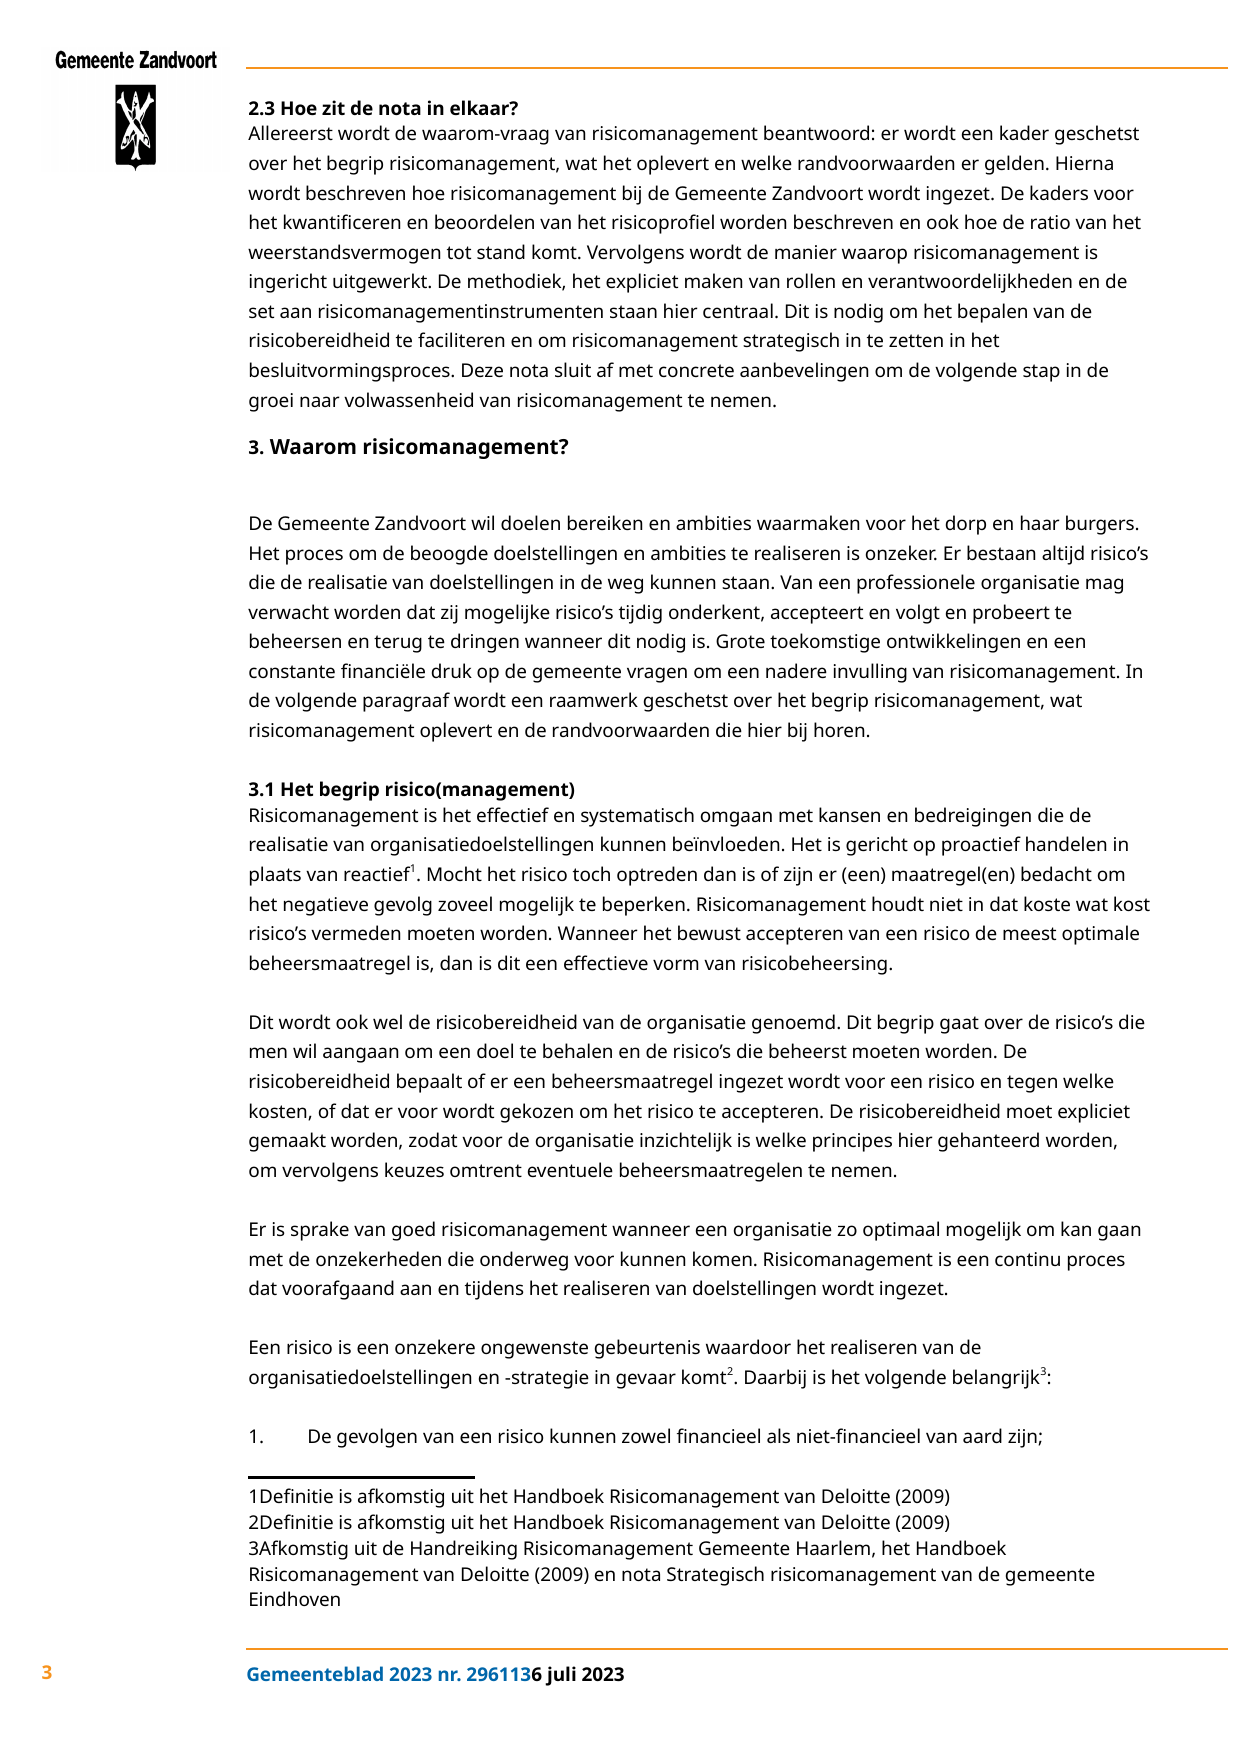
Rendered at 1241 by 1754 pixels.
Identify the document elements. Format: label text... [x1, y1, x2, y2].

text 3.1 Het begrip risico(management) [248, 776, 1152, 802]
text 2.3 Hoe zit de nota in elkaar? [248, 95, 1152, 121]
list De gevolgen van een risico kunnen zowel financieel als niet-financieel van aard zijn; [248, 1423, 1152, 1449]
picture [41, 47, 231, 172]
text Definitie is afkomstig uit het Handboek Risicomanagement van Deloitte (2009) [248, 1483, 1152, 1509]
text Er is sprake van goed risicomanagement wanneer een organisatie zo optimaal mogelijk om kan gaan met de onzekerheden die onderweg voor kunnen komen. Risicomanagement is een continu proces dat voorafgaand aan en tijdens het realiseren van doelstellingen wordt ingezet. [248, 1216, 1152, 1301]
text Definitie is afkomstig uit het Handboek Risicomanagement van Deloitte (2009) [248, 1509, 1152, 1535]
text Een risico is een onzekere ongewenste gebeurtenis waardoor het realiseren van de organisatiedoelstellingen en -strategie in gevaar komt. Daarbij is het volgende belangrijk: [248, 1334, 1152, 1390]
text Risicomanagement is het effectief en systematisch omgaan met kansen en bedreigingen die de realisatie van organisatiedoelstellingen kunnen beïnvloeden. Het is gericht op proactief handelen in plaats van reactief. Mocht het risico toch optreden dan is of zijn er (een) maatregel(en) bedacht om het negatieve gevolg zoveel mogelijk te beperken. Risicomanagement houdt niet in dat koste wat kost risico’s vermeden moeten worden. Wanneer het bewust accepteren van een risico de meest optimale beheersmaatregel is, dan is dit een effectieve vorm van risicobeheersing. [248, 802, 1152, 976]
text Afkomstig uit de Handreiking Risicomanagement Gemeente Haarlem, het Handboek Risicomanagement van Deloitte (2009) en nota Strategisch risicomanagement van de gemeente Eindhoven [248, 1535, 1152, 1612]
text 3. Waarom risicomanagement? [248, 432, 1152, 461]
text Allereerst wordt de waarom-vraag van risicomanagement beantwoord: er wordt een kader geschetst over het begrip risicomanagement, wat het oplevert en welke randvoorwaarden er gelden. Hierna wordt beschreven hoe risicomanagement bij de Gemeente Zandvoort wordt ingezet. De kaders voor het kwantificeren en beoordelen van het risicoprofiel worden beschreven en ook hoe de ratio van het weerstandsvermogen tot stand komt. Vervolgens wordt de manier waarop risicomanagement is ingericht uitgewerkt. De methodiek, het expliciet maken van rollen en verantwoordelijkheden en de set aan risicomanagementinstrumenten staan hier centraal. Dit is nodig om het bepalen van de risicobereidheid te faciliteren en om risicomanagement strategisch in te zetten in het besluitvormingsproces. Deze nota sluit af met concrete aanbevelingen om de volgende stap in de groei naar volwassenheid van risicomanagement te nemen. [248, 121, 1152, 412]
text De Gemeente Zandvoort wil doelen bereiken en ambities waarmaken voor het dorp en haar burgers. Het proces om de beoogde doelstellingen en ambities te realiseren is onzeker. Er bestaan altijd risico’s die de realisatie van doelstellingen in de weg kunnen staan. Van een professionele organisatie mag verwacht worden dat zij mogelijke risico’s tijdig onderkent, accepteert en volgt en probeert te beheersen en terug te dringen wanneer dit nodig is. Grote toekomstige ontwikkelingen en een constante financiële druk op de gemeente vragen om een nadere invulling van risicomanagement. In de volgende paragraaf wordt een raamwerk geschetst over het begrip risicomanagement, wat risicomanagement oplevert en de randvoorwaarden die hier bij horen. [248, 510, 1152, 743]
text Dit wordt ook wel de risicobereidheid van de organisatie genoemd. Dit begrip gaat over de risico’s die men wil aangaan om een doel te behalen en de risico’s die beheerst moeten worden. De risicobereidheid bepaalt of er een beheersmaatregel ingezet wordt voor een risico en tegen welke kosten, of dat er voor wordt gekozen om het risico te accepteren. De risicobereidheid moet expliciet gemaakt worden, zodat voor de organisatie inzichtelijk is welke principes hier gehanteerd worden, om vervolgens keuzes omtrent eventuele beheersmaatregelen te nemen. [248, 1009, 1152, 1183]
